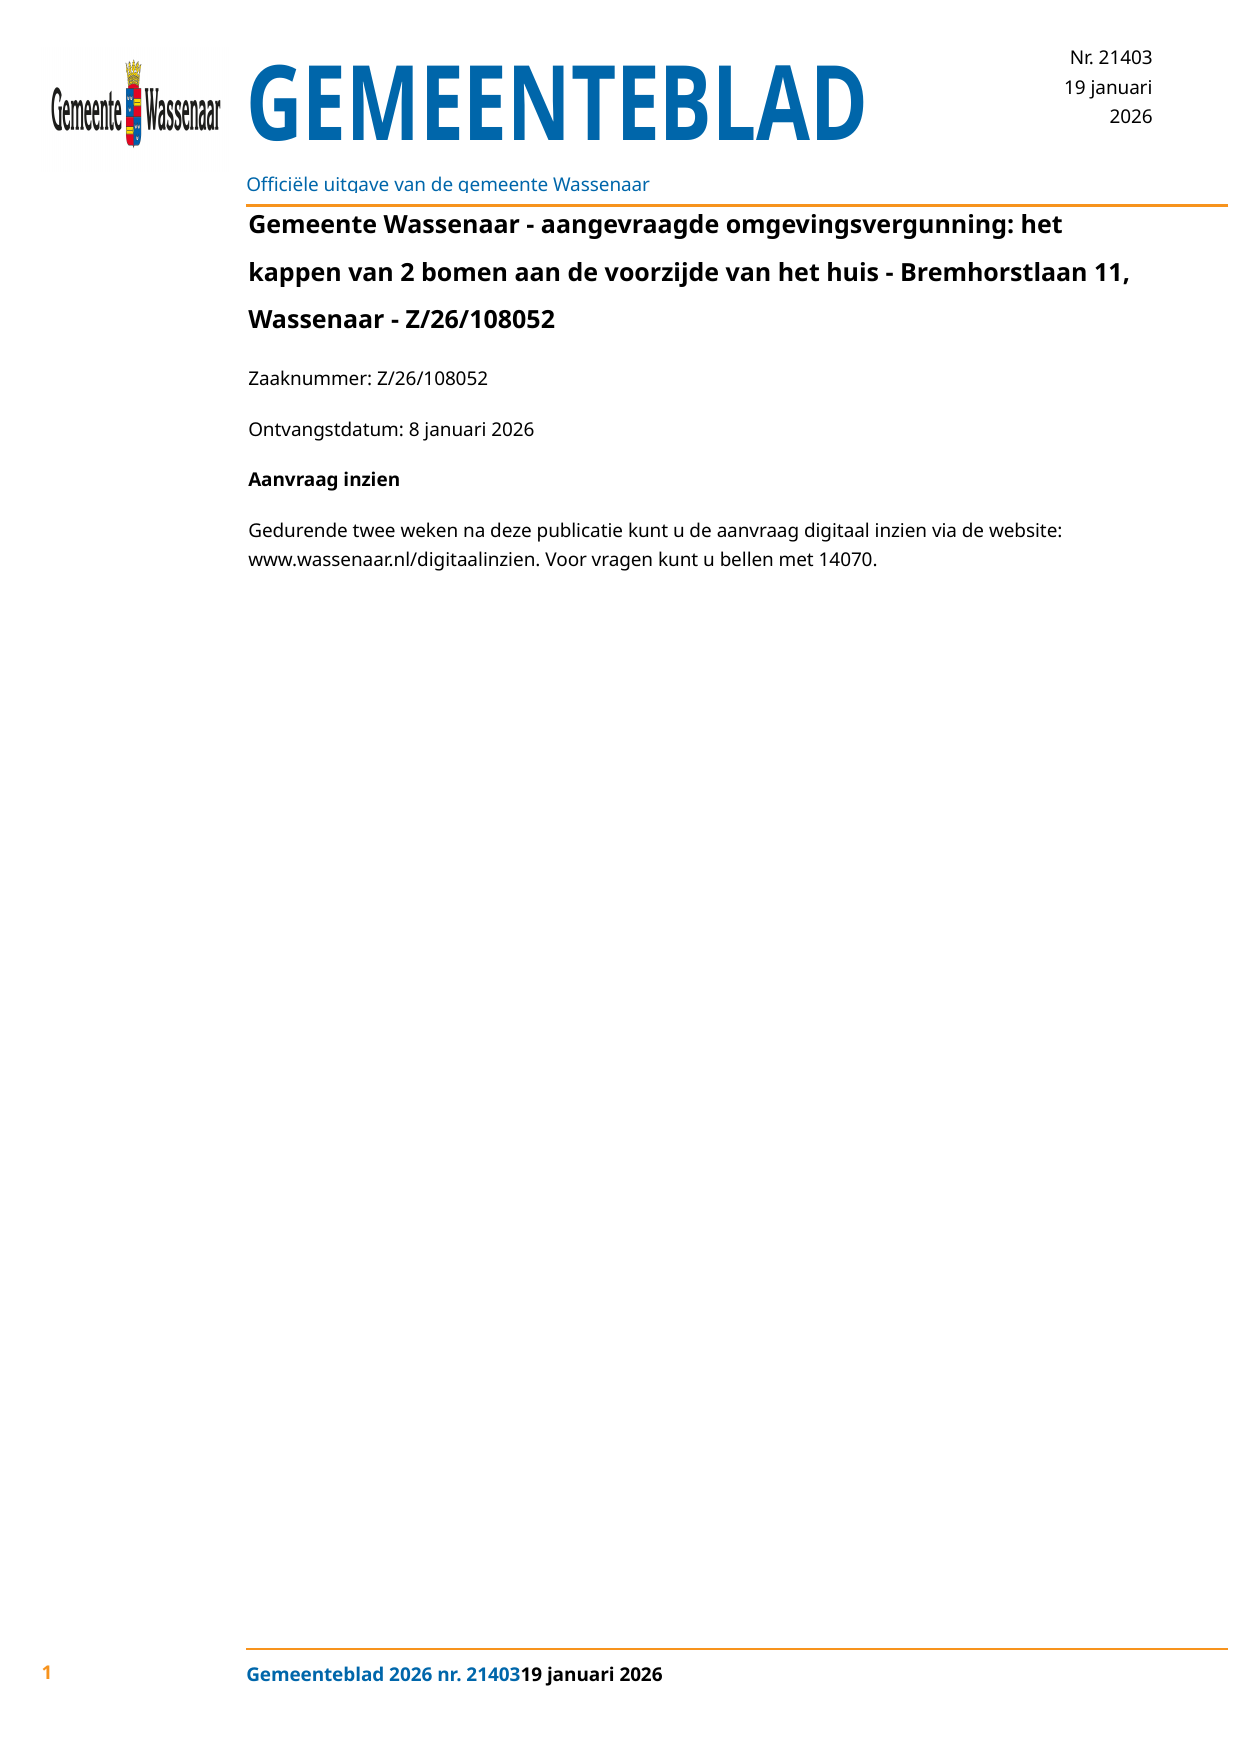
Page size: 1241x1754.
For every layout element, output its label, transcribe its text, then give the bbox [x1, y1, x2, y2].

text Ontvangstdatum: 8 januari 2026 [248, 416, 1152, 442]
text Zaaknummer: Z/26/108052 [248, 366, 1152, 391]
picture [41, 47, 231, 172]
text Gemeente Wassenaar - aangevraagde omgevingsvergunning: het kappen van 2 bomen aan de voorzijde van het huis - Bremhorstlaan 11, Wassenaar - Z/26/108052 [248, 207, 1152, 336]
text Gedurende twee weken na deze publicatie kunt u de aanvraag digitaal inzien via de website: www.wassenaar.nl/digitaalinzien. Voor vragen kunt u bellen met 14070. [248, 517, 1152, 572]
text Aanvraag inzien [248, 466, 1152, 492]
